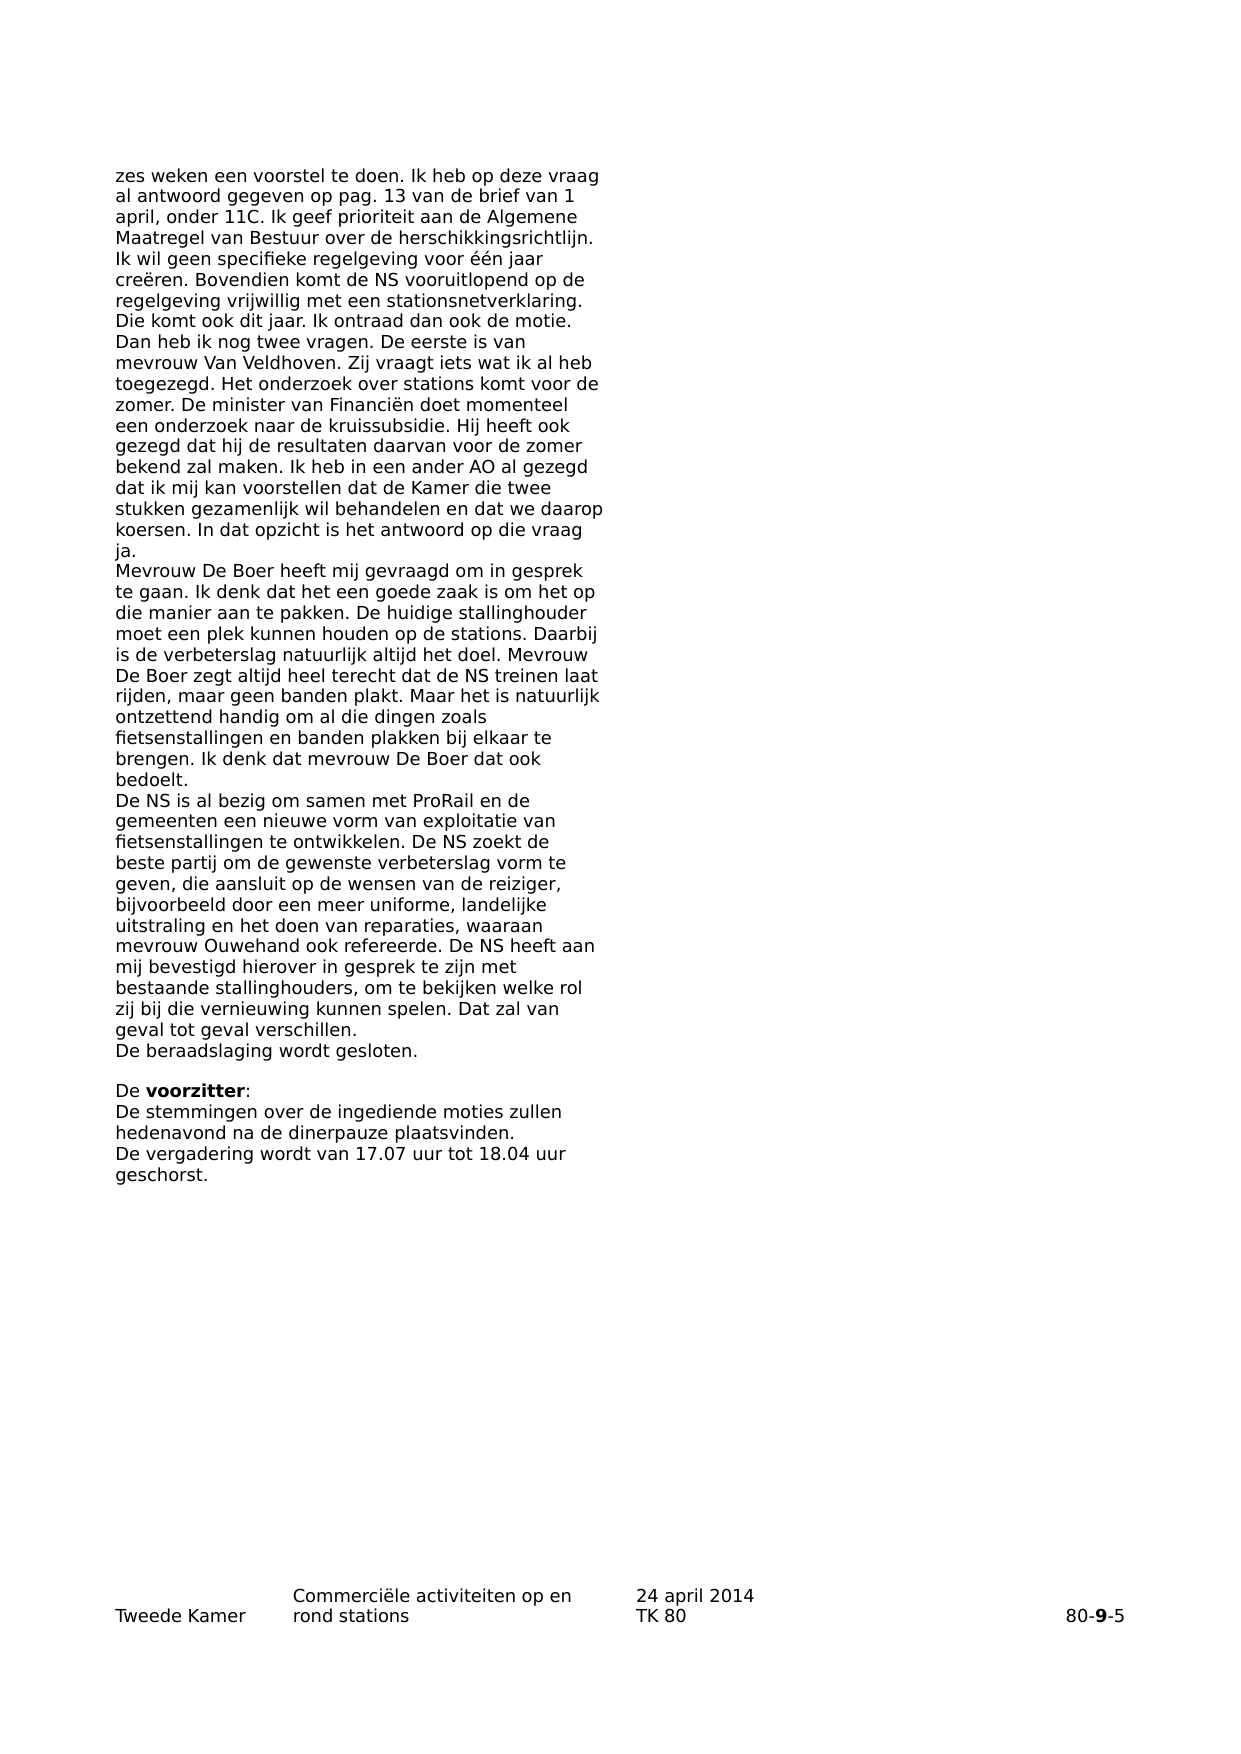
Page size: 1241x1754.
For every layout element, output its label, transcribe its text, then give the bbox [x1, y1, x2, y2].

text De vergadering wordt van 17.07 uur tot 18.04 uur geschorst. [115, 1143, 605, 1185]
text De stemmingen over de ingediende moties zullen hedenavond na de dinerpauze plaatsvinden. [115, 1102, 605, 1143]
text De beraadslaging wordt gesloten. [115, 1040, 605, 1061]
text Mevrouw De Boer heeft mij gevraagd om in gesprek te gaan. Ik denk dat het een goede zaak is om het op die manier aan te pakken. De huidige stallinghouder moet een plek kunnen houden op de stations. Daarbij is de verbeterslag natuurlijk altijd het doel. Mevrouw De Boer zegt altijd heel terecht dat de NS treinen laat rijden, maar geen banden plakt. Maar het is natuurlijk ontzettend handig om al die dingen zoals fietsenstallingen en banden plakken bij elkaar te brengen. Ik denk dat mevrouw De Boer dat ook bedoelt. [115, 561, 605, 790]
text De voorzitter: [115, 1081, 605, 1102]
text zes weken een voorstel te doen. Ik heb op deze vraag al antwoord gegeven op pag. 13 van de brief van 1 april, onder 11C. Ik geef prioriteit aan de Algemene Maatregel van Bestuur over de herschikkingsrichtlijn. Ik wil geen specifieke regelgeving voor één jaar creëren. Bovendien komt de NS vooruitlopend op de regelgeving vrijwillig met een stationsnetverklaring. Die komt ook dit jaar. Ik ontraad dan ook de motie. [115, 165, 605, 332]
text Dan heb ik nog twee vragen. De eerste is van mevrouw Van Veldhoven. Zij vraagt iets wat ik al heb toegezegd. Het onderzoek over stations komt voor de zomer. De minister van Financiën doet momenteel een onderzoek naar de kruissubsidie. Hij heeft ook gezegd dat hij de resultaten daarvan voor de zomer bekend zal maken. Ik heb in een ander AO al gezegd dat ik mij kan voorstellen dat de Kamer die twee stukken gezamenlijk wil behandelen en dat we daarop koersen. In dat opzicht is het antwoord op die vraag ja. [115, 332, 605, 561]
text De NS is al bezig om samen met ProRail en de gemeenten een nieuwe vorm van exploitatie van fietsenstallingen te ontwikkelen. De NS zoekt de beste partij om de gewenste verbeterslag vorm te geven, die aansluit op de wensen van de reiziger, bijvoorbeeld door een meer uniforme, landelijke uitstraling en het doen van reparaties, waaraan mevrouw Ouwehand ook refereerde. De NS heeft aan mij bevestigd hierover in gesprek te zijn met bestaande stallinghouders, om te bekijken welke rol zij bij die vernieuwing kunnen spelen. Dat zal van geval tot geval verschillen. [115, 790, 605, 1040]
